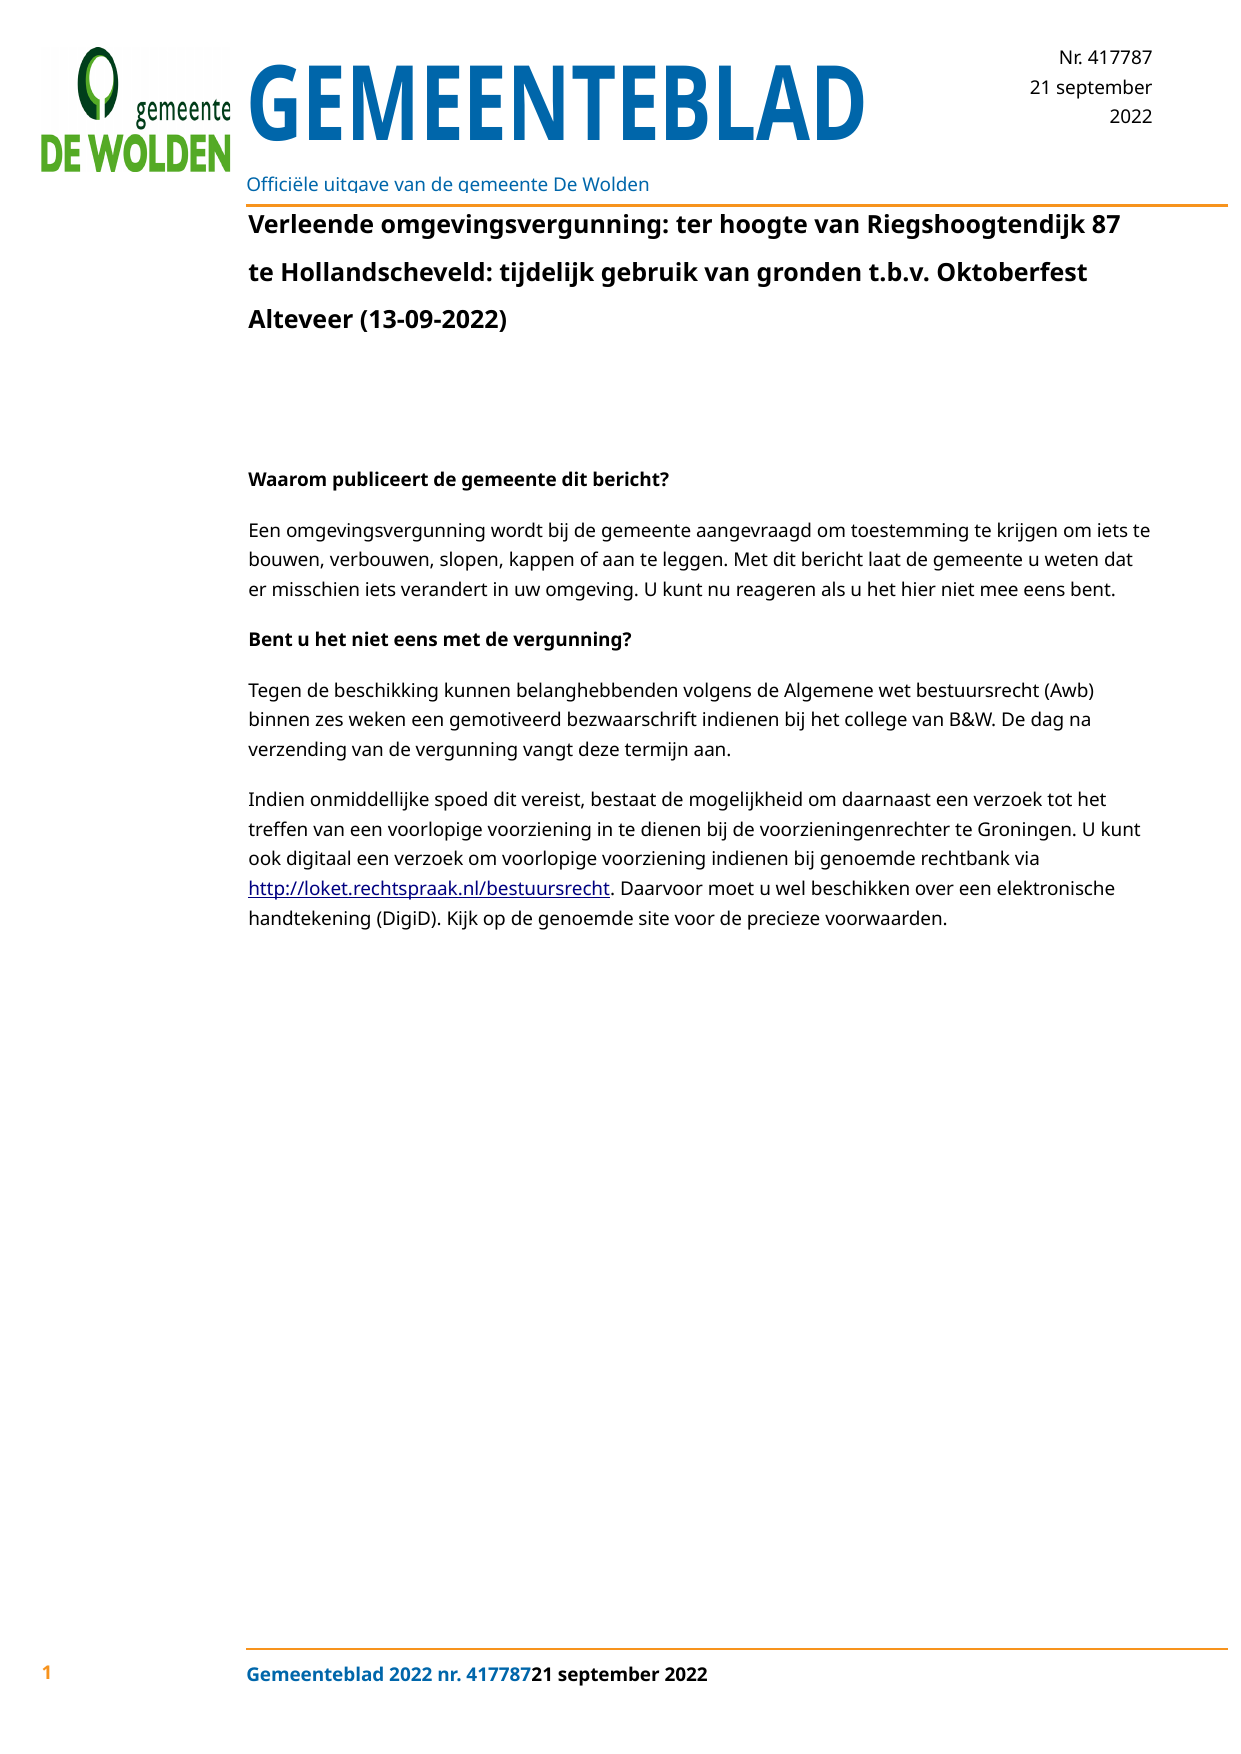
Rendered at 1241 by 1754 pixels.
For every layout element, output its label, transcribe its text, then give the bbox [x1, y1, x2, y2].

text Verleende omgevingsvergunning: ter hoogte van Riegshoogtendijk 87 te Hollandscheveld: tijdelijk gebruik van gronden t.b.v. Oktoberfest Alteveer (13-09-2022) [248, 207, 1152, 336]
text Waarom publiceert de gemeente dit bericht? [248, 466, 1152, 492]
picture [41, 47, 231, 172]
text Indien onmiddellijke spoed dit vereist, bestaat de mogelijkheid om daarnaast een verzoek tot het treffen van een voorlopige voorziening in te dienen bij de voorzieningenrechter te Groningen. U kunt ook digitaal een verzoek om voorlopige voorziening indienen bij genoemde rechtbank via http://loket.rechtspraak.nl/bestuursrecht. Daarvoor moet u wel beschikken over een elektronische handtekening (DigiD). Kijk op de genoemde site voor de precieze voorwaarden. [248, 786, 1152, 930]
text Een omgevingsvergunning wordt bij de gemeente aangevraagd om toestemming te krijgen om iets te bouwen, verbouwen, slopen, kappen of aan te leggen. Met dit bericht laat de gemeente u weten dat er misschien iets verandert in uw omgeving. U kunt nu reageren als u het hier niet mee eens bent. [248, 517, 1152, 602]
text Bent u het niet eens met de vergunning? [248, 626, 1152, 652]
text Tegen de beschikking kunnen belanghebbenden volgens de Algemene wet bestuursrecht (Awb) binnen zes weken een gemotiveerd bezwaarschrift indienen bij het college van B&W. De dag na verzending van de vergunning vangt deze termijn aan. [248, 677, 1152, 762]
